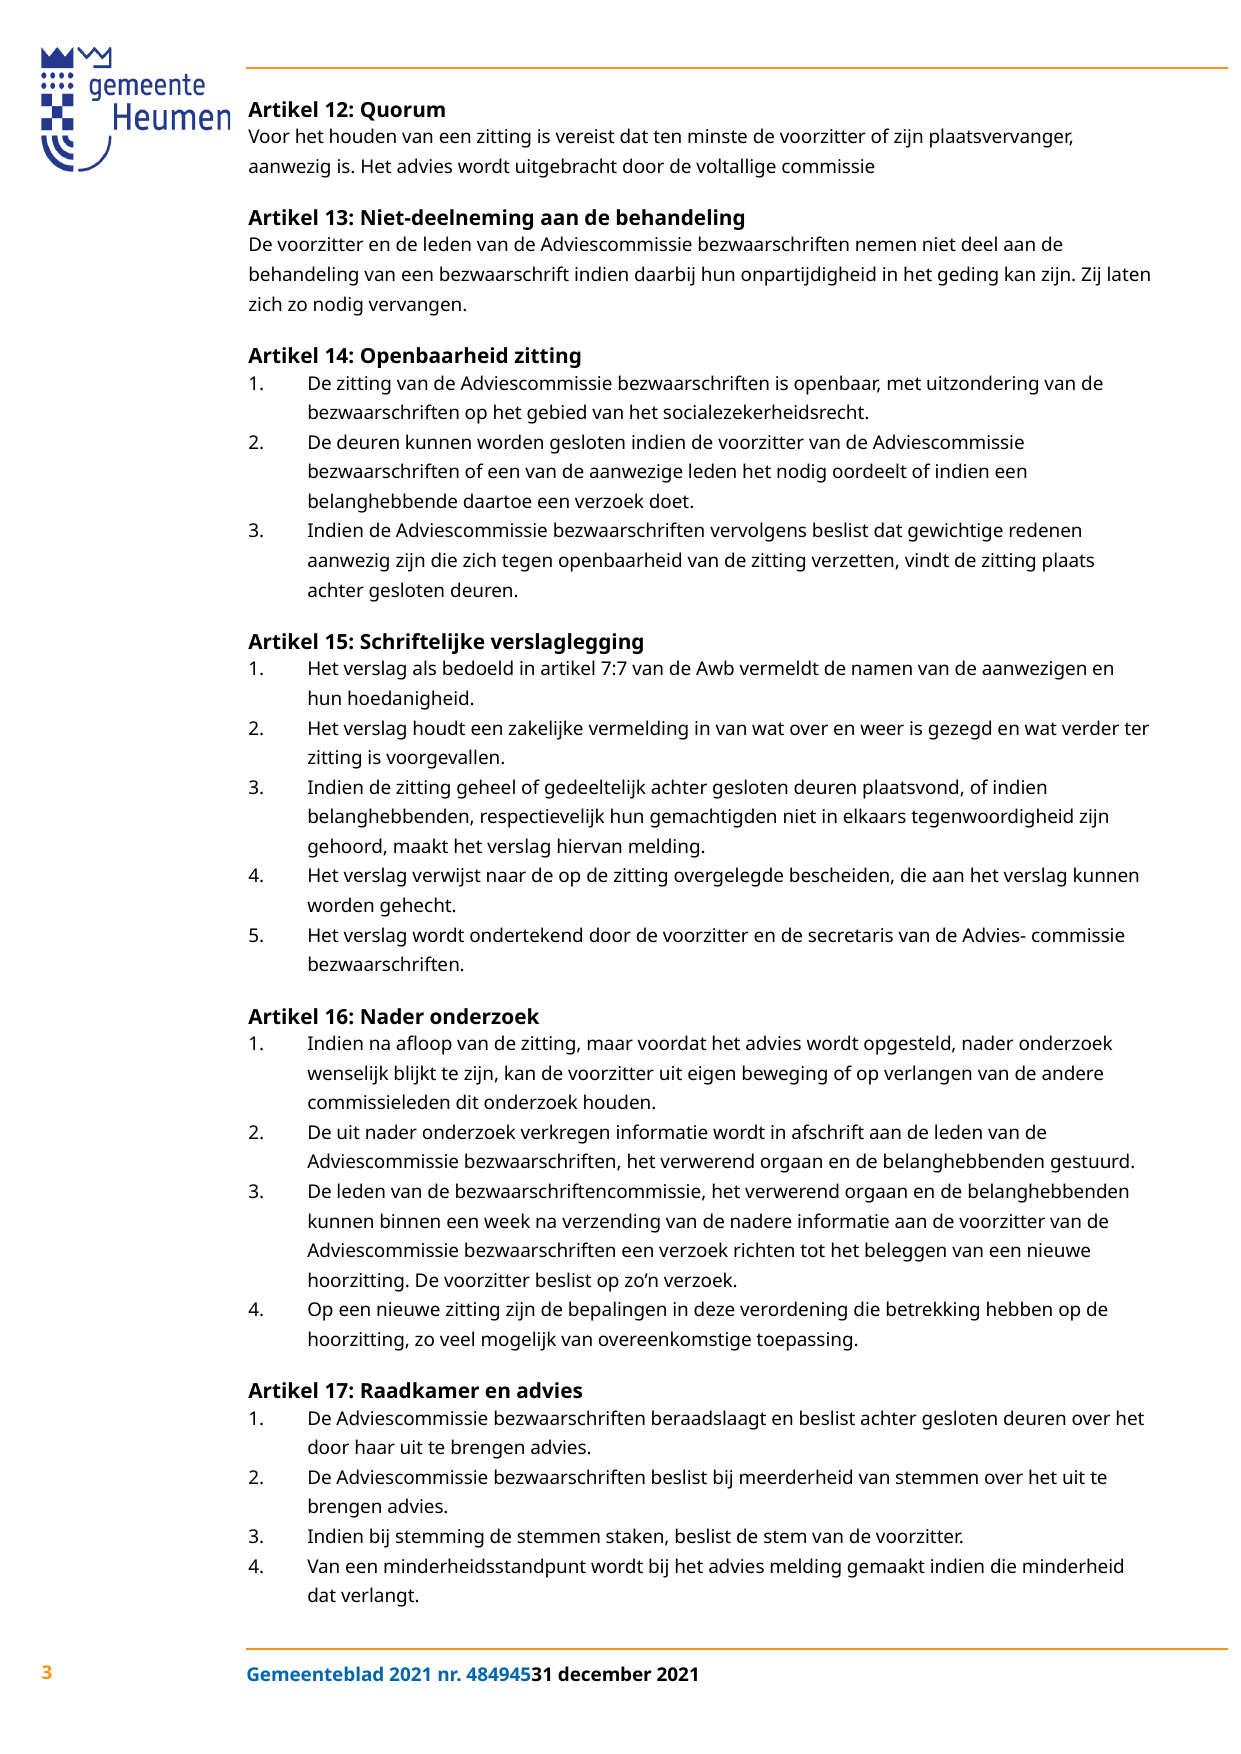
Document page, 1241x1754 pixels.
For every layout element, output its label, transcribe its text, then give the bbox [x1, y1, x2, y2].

list Op een nieuwe zitting zijn de bepalingen in deze verordening die betrekking hebben op de hoorzitting, zo veel mogelijk van overeenkomstige toepassing. [248, 1297, 1152, 1352]
text Artikel 15: Schriftelijke verslaglegging [248, 627, 1152, 656]
list De Adviescommissie bezwaarschriften beslist bij meerderheid van stemmen over het uit te brengen advies. [248, 1464, 1152, 1519]
list Van een minderheidsstandpunt wordt bij het advies melding gemaakt indien die minderheid dat verlangt. [248, 1553, 1152, 1608]
list De Adviescommissie bezwaarschriften beraadslaagt en beslist achter gesloten deuren over het door haar uit te brengen advies. [248, 1405, 1152, 1460]
list Het verslag als bedoeld in artikel 7:7 van de Awb vermeldt de namen van de aanwezigen en hun hoedanigheid. [248, 656, 1152, 711]
list Het verslag houdt een zakelijke vermelding in van wat over en weer is gezegd en wat verder ter zitting is voorgevallen. [248, 715, 1152, 770]
list Het verslag wordt ondertekend door de voorzitter en de secretaris van de Advies- commissie bezwaarschriften. [248, 922, 1152, 977]
picture [41, 47, 231, 172]
list De leden van de bezwaarschriftencommissie, het verwerend orgaan en de belanghebbenden kunnen binnen een week na verzending van de nadere informatie aan de voorzitter van de Adviescommissie bezwaarschriften een verzoek richten tot het beleggen van een nieuwe hoorzitting. De voorzitter beslist op zo’n verzoek. [248, 1178, 1152, 1293]
text Artikel 17: Raadkamer en advies [248, 1377, 1152, 1405]
text Artikel 16: Nader onderzoek [248, 1002, 1152, 1030]
text Artikel 14: Openbaarheid zitting [248, 341, 1152, 370]
text Voor het houden van een zitting is vereist dat ten minste de voorzitter of zijn plaatsvervanger, aanwezig is. Het advies wordt uitgebracht door de voltallige commissie [248, 123, 1152, 178]
list Indien na afloop van de zitting, maar voordat het advies wordt opgesteld, nader onderzoek wenselijk blijkt te zijn, kan de voorzitter uit eigen beweging of op verlangen van de andere commissieleden dit onderzoek houden. [248, 1030, 1152, 1115]
text De voorzitter en de leden van de Adviescommissie bezwaarschriften nemen niet deel aan de behandeling van een bezwaarschrift indien daarbij hun onpartijdigheid in het geding kan zijn. Zij laten zich zo nodig vervangen. [248, 232, 1152, 317]
list Indien bij stemming de stemmen staken, beslist de stem van de voorzitter. [248, 1523, 1152, 1549]
list Het verslag verwijst naar de op de zitting overgelegde bescheiden, die aan het verslag kunnen worden gehecht. [248, 863, 1152, 918]
list Indien de Adviescommissie bezwaarschriften vervolgens beslist dat gewichtige redenen aanwezig zijn die zich tegen openbaarheid van de zitting verzetten, vindt de zitting plaats achter gesloten deuren. [248, 518, 1152, 602]
list Indien de zitting geheel of gedeeltelijk achter gesloten deuren plaatsvond, of indien belanghebbenden, respectievelijk hun gemachtigden niet in elkaars tegenwoordigheid zijn gehoord, maakt het verslag hiervan melding. [248, 774, 1152, 859]
list De deuren kunnen worden gesloten indien de voorzitter van de Adviescommissie bezwaarschriften of een van de aanwezige leden het nodig oordeelt of indien een belanghebbende daartoe een verzoek doet. [248, 429, 1152, 514]
list De uit nader onderzoek verkregen informatie wordt in afschrift aan de leden van de Adviescommissie bezwaarschriften, het verwerend orgaan en de belanghebbenden gestuurd. [248, 1119, 1152, 1174]
text Artikel 12: Quorum [248, 95, 1152, 123]
list De zitting van de Adviescommissie bezwaarschriften is openbaar, met uitzondering van de bezwaarschriften op het gebied van het socialezekerheidsrecht. [248, 370, 1152, 425]
text Artikel 13: Niet-deelneming aan de behandeling [248, 203, 1152, 232]
